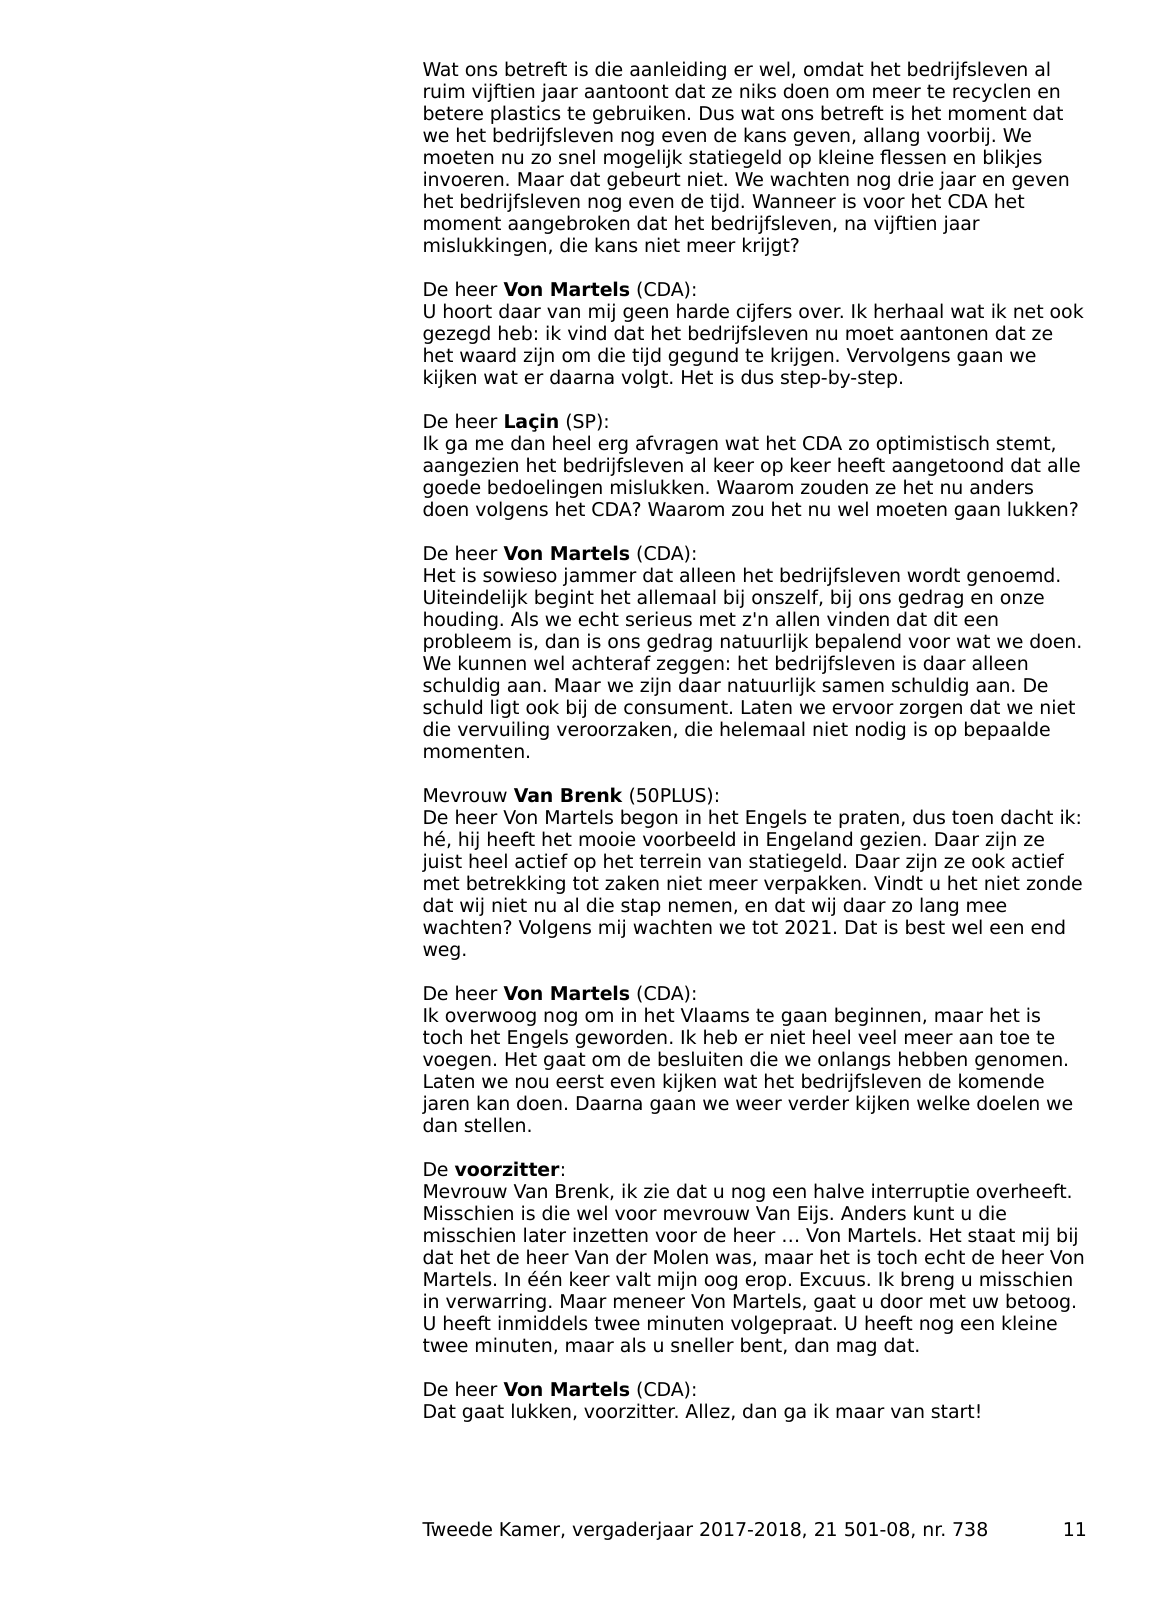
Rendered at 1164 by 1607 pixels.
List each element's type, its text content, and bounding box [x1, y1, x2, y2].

text De heer Laçin (SP): [422, 411, 1087, 433]
text De voorzitter: [422, 1159, 1087, 1181]
text Mevrouw Van Brenk (50PLUS): [422, 785, 1087, 807]
text Dat gaat lukken, voorzitter. Allez, dan ga ik maar van start! [422, 1401, 1087, 1423]
text Mevrouw Van Brenk, ik zie dat u nog een halve interruptie overheeft. Misschien is die wel voor mevrouw Van Eijs. Anders kunt u die misschien later inzetten voor de heer … Von Martels. Het staat mij bij dat het de heer Van der Molen was, maar het is toch echt de heer Von Martels. In één keer valt mijn oog erop. Excuus. Ik breng u misschien in verwarring. Maar meneer Von Martels, gaat u door met uw betoog. U heeft inmiddels twee minuten volgepraat. U heeft nog een kleine twee minuten, maar als u sneller bent, dan mag dat. [422, 1181, 1087, 1357]
text De heer Von Martels (CDA): [422, 279, 1087, 301]
text De heer Von Martels (CDA): [422, 1379, 1087, 1401]
text Ik overwoog nog om in het Vlaams te gaan beginnen, maar het is toch het Engels geworden. Ik heb er niet heel veel meer aan toe te voegen. Het gaat om de besluiten die we onlangs hebben genomen. Laten we nou eerst even kijken wat het bedrijfsleven de komende jaren kan doen. Daarna gaan we weer verder kijken welke doelen we dan stellen. [422, 1005, 1087, 1137]
text De heer Von Martels begon in het Engels te praten, dus toen dacht ik: hé, hij heeft het mooie voorbeeld in Engeland gezien. Daar zijn ze juist heel actief op het terrein van statiegeld. Daar zijn ze ook actief met betrekking tot zaken niet meer verpakken. Vindt u het niet zonde dat wij niet nu al die stap nemen, en dat wij daar zo lang mee wachten? Volgens mij wachten we tot 2021. Dat is best wel een end weg. [422, 807, 1087, 961]
text U hoort daar van mij geen harde cijfers over. Ik herhaal wat ik net ook gezegd heb: ik vind dat het bedrijfsleven nu moet aantonen dat ze het waard zijn om die tijd gegund te krijgen. Vervolgens gaan we kijken wat er daarna volgt. Het is dus step-by-step. [422, 301, 1087, 389]
text Het is sowieso jammer dat alleen het bedrijfsleven wordt genoemd. Uiteindelijk begint het allemaal bij onszelf, bij ons gedrag en onze houding. Als we echt serieus met z'n allen vinden dat dit een probleem is, dan is ons gedrag natuurlijk bepalend voor wat we doen. We kunnen wel achteraf zeggen: het bedrijfsleven is daar alleen schuldig aan. Maar we zijn daar natuurlijk samen schuldig aan. De schuld ligt ook bij de consument. Laten we ervoor zorgen dat we niet die vervuiling veroorzaken, die helemaal niet nodig is op bepaalde momenten. [422, 565, 1087, 763]
text De heer Von Martels (CDA): [422, 983, 1087, 1005]
text Wat ons betreft is die aanleiding er wel, omdat het bedrijfsleven al ruim vijftien jaar aantoont dat ze niks doen om meer te recyclen en betere plastics te gebruiken. Dus wat ons betreft is het moment dat we het bedrijfsleven nog even de kans geven, allang voorbij. We moeten nu zo snel mogelijk statiegeld op kleine flessen en blikjes invoeren. Maar dat gebeurt niet. We wachten nog drie jaar en geven het bedrijfsleven nog even de tijd. Wanneer is voor het CDA het moment aangebroken dat het bedrijfsleven, na vijftien jaar mislukkingen, die kans niet meer krijgt? [422, 59, 1087, 257]
text De heer Von Martels (CDA): [422, 543, 1087, 565]
text Ik ga me dan heel erg afvragen wat het CDA zo optimistisch stemt, aangezien het bedrijfsleven al keer op keer heeft aangetoond dat alle goede bedoelingen mislukken. Waarom zouden ze het nu anders doen volgens het CDA? Waarom zou het nu wel moeten gaan lukken? [422, 433, 1087, 521]
